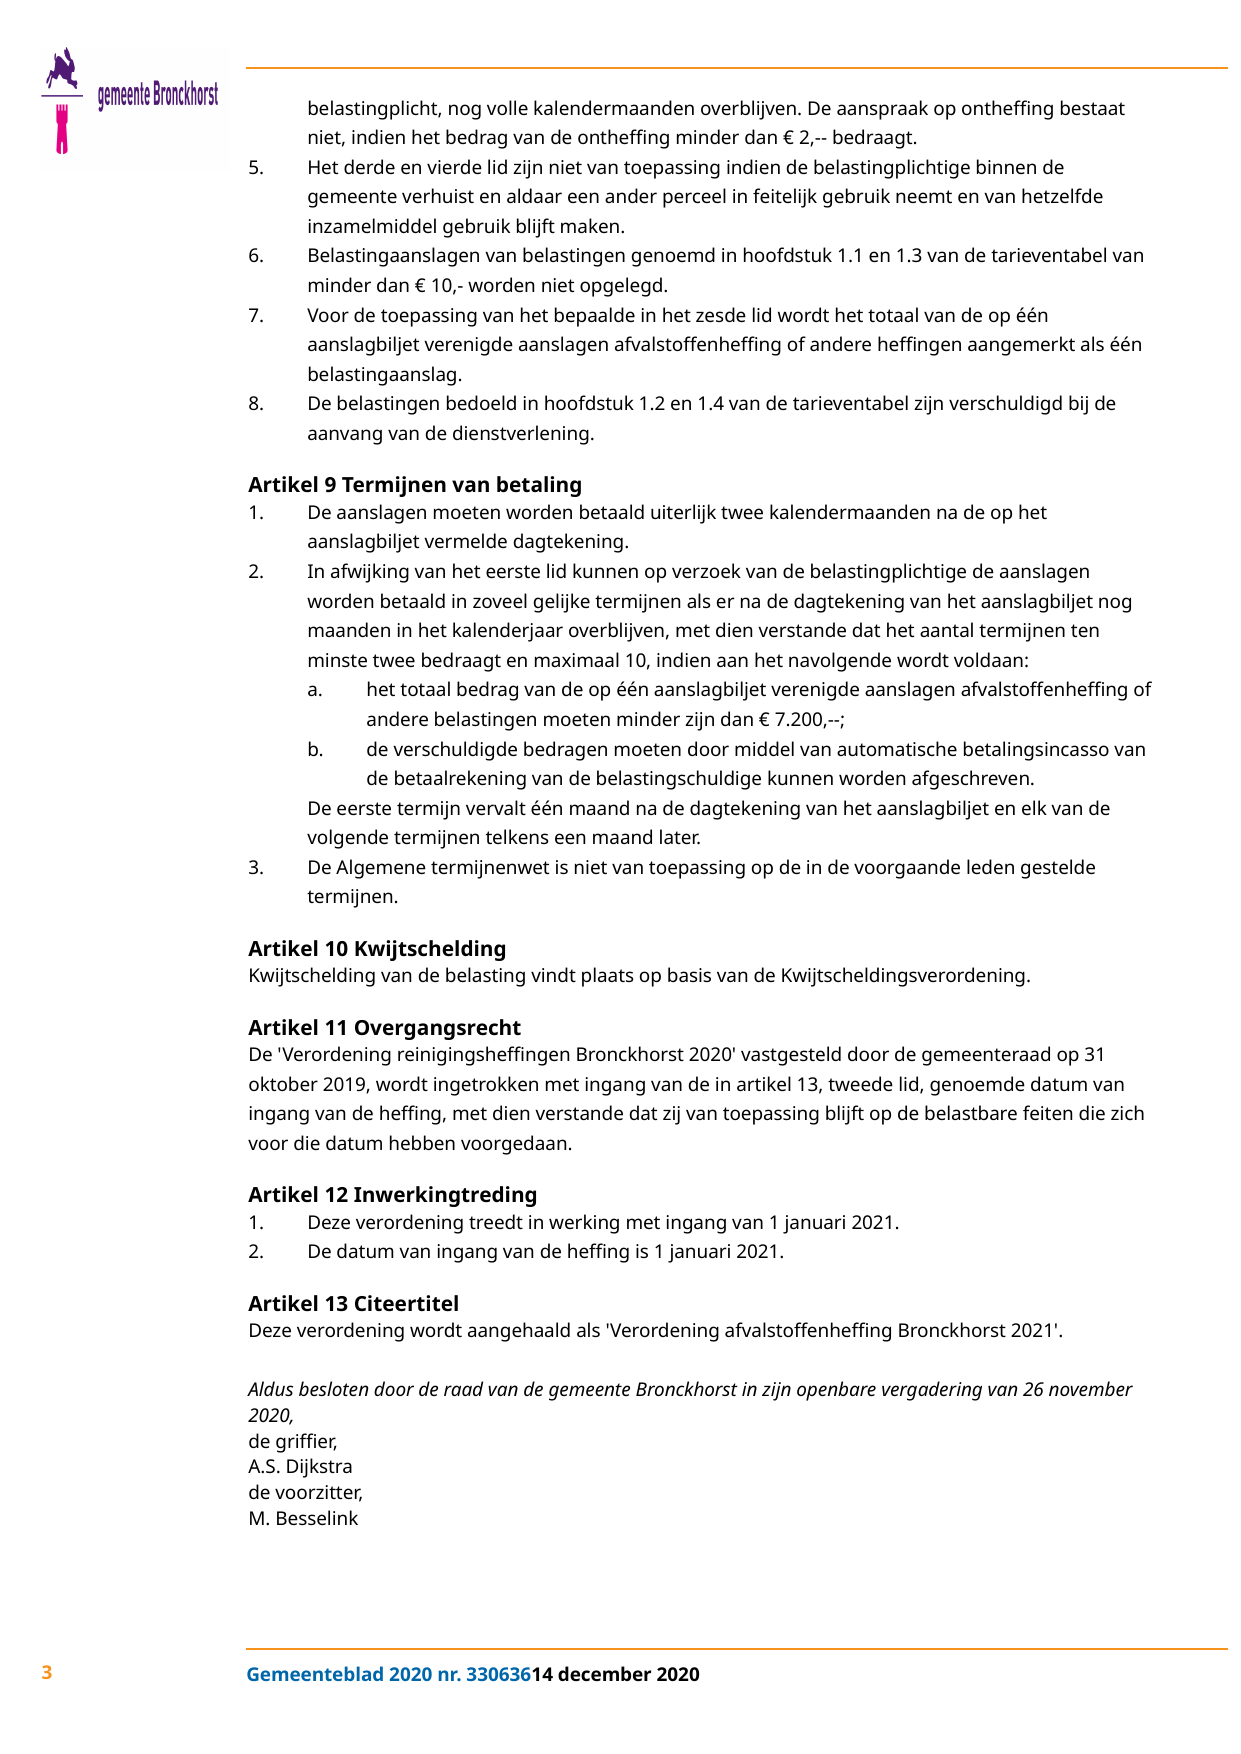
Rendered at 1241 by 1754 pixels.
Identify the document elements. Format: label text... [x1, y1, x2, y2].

text Artikel 10 Kwijtschelding [248, 934, 1152, 962]
list De belastingen bedoeld in hoofdstuk 1.2 en 1.4 van de tarieventabel zijn verschuldigd bij de aanvang van de dienstverlening. [248, 391, 1152, 446]
text de griffier, [248, 1428, 1152, 1454]
text Artikel 9 Termijnen van betaling [248, 471, 1152, 499]
text M. Besselink [248, 1505, 1152, 1531]
text Artikel 12 Inwerkingtreding [248, 1181, 1152, 1209]
text A.S. Dijkstra [248, 1454, 1152, 1479]
list belastingplicht, nog volle kalendermaanden overblijven. De aanspraak op ontheffing bestaat niet, indien het bedrag van de ontheffing minder dan € 2,-- bedraagt. [248, 95, 1152, 150]
picture [41, 47, 231, 172]
text Aldus besloten door de raad van de gemeente Bronckhorst in zijn openbare vergadering van 26 november 2020, [248, 1377, 1152, 1428]
list Belastingaanslagen van belastingen genoemd in hoofdstuk 1.1 en 1.3 van de tarieventabel van minder dan € 10,- worden niet opgelegd. [248, 243, 1152, 298]
list De datum van ingang van de heffing is 1 januari 2021. [248, 1238, 1152, 1264]
list Het derde en vierde lid zijn niet van toepassing indien de belastingplichtige binnen de gemeente verhuist en aldaar een ander perceel in feitelijk gebruik neemt en van hetzelfde inzamelmiddel gebruik blijft maken. [248, 154, 1152, 239]
text Kwijtschelding van de belasting vindt plaats op basis van de Kwijtscheldingsverordening. [248, 962, 1152, 988]
list het totaal bedrag van de op één aanslagbiljet verenigde aanslagen afvalstoffenheffing of andere belastingen moeten minder zijn dan € 7.200,--; [307, 677, 1152, 732]
list de verschuldigde bedragen moeten door middel van automatische betalingsincasso van de betaalrekening van de belastingschuldige kunnen worden afgeschreven. [307, 736, 1152, 791]
list In afwijking van het eerste lid kunnen op verzoek van de belastingplichtige de aanslagen worden betaald in zoveel gelijke termijnen als er na de dagtekening van het aanslagbiljet nog maanden in het kalenderjaar overblijven, met dien verstande dat het aantal termijnen ten minste twee bedraagt en maximaal 10, indien aan het navolgende wordt voldaan: [248, 558, 1152, 673]
list Deze verordening treedt in werking met ingang van 1 januari 2021. [248, 1209, 1152, 1235]
text Artikel 11 Overgangsrecht [248, 1013, 1152, 1041]
text De 'Verordening reinigingsheffingen Bronckhorst 2020' vastgesteld door de gemeenteraad op 31 oktober 2019, wordt ingetrokken met ingang van de in artikel 13, tweede lid, genoemde datum van ingang van de heffing, met dien verstande dat zij van toepassing blijft op de belastbare feiten die zich voor die datum hebben voorgedaan. [248, 1041, 1152, 1156]
text Deze verordening wordt aangehaald als 'Verordening afvalstoffenheffing Bronckhorst 2021'. [248, 1317, 1152, 1343]
text Artikel 13 Citeertitel [248, 1289, 1152, 1317]
list De aanslagen moeten worden betaald uiterlijk twee kalendermaanden na de op het aanslagbiljet vermelde dagtekening. [248, 499, 1152, 554]
list Voor de toepassing van het bepaalde in het zesde lid wordt het totaal van de op één aanslagbiljet verenigde aanslagen afvalstoffenheffing of andere heffingen aangemerkt als één belastingaanslag. [248, 302, 1152, 387]
text de voorzitter, [248, 1479, 1152, 1505]
list De Algemene termijnenwet is niet van toepassing op de in de voorgaande leden gestelde termijnen. [248, 854, 1152, 909]
list De eerste termijn vervalt één maand na de dagtekening van het aanslagbiljet en elk van de volgende termijnen telkens een maand later. [248, 795, 1152, 850]
